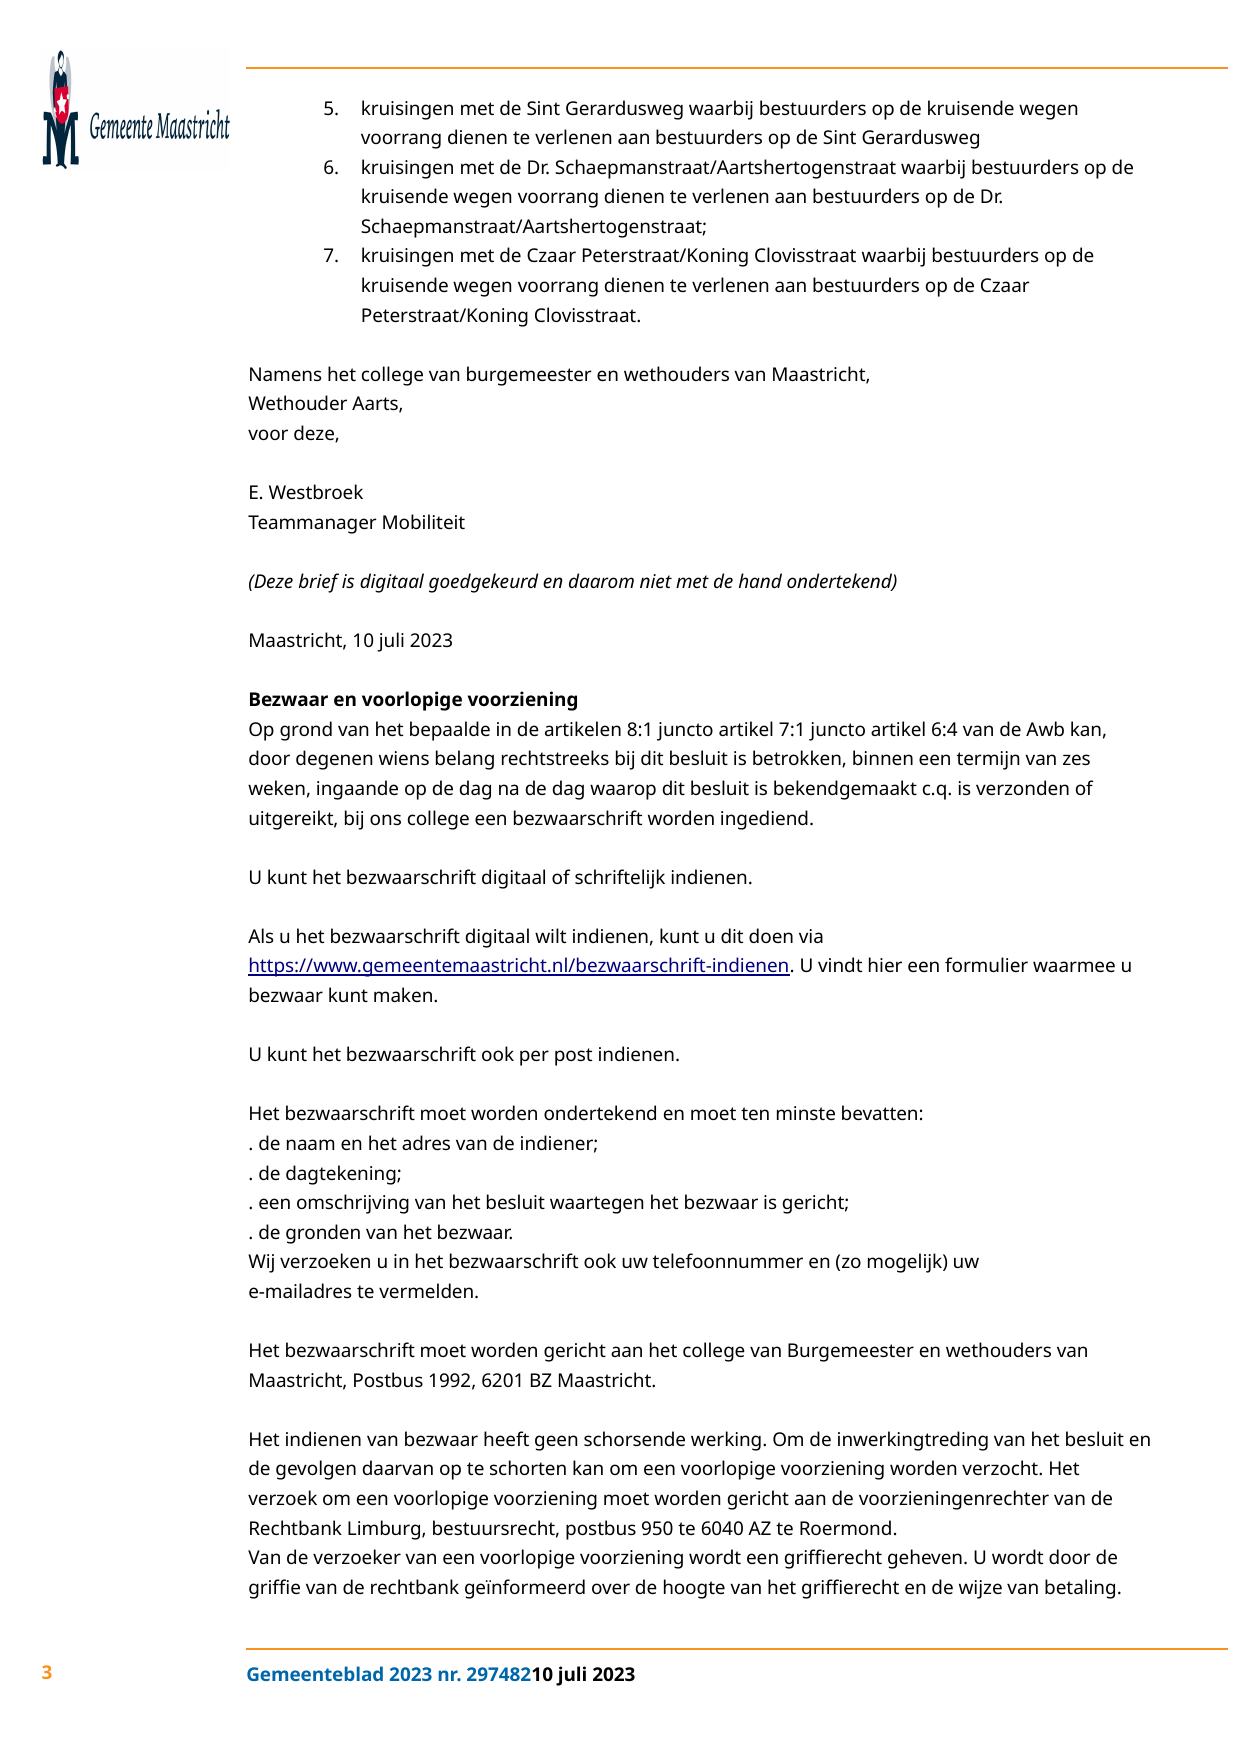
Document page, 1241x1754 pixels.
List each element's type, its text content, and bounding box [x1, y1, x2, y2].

text Teammanager Mobiliteit [248, 509, 1152, 535]
text U kunt het bezwaarschrift ook per post indienen. [248, 1041, 1152, 1067]
text Als u het bezwaarschrift digitaal wilt indienen, kunt u dit doen via https://www.gemeentemaastricht.nl/bezwaarschrift-indienen. U vindt hier een formulier waarmee u bezwaar kunt maken. [248, 923, 1152, 1008]
text Het bezwaarschrift moet worden gericht aan het college van Burgemeester en wethouders van Maastricht, Postbus 1992, 6201 BZ Maastricht. [248, 1337, 1152, 1393]
text . een omschrijving van het besluit waartegen het bezwaar is gericht; [248, 1189, 1152, 1215]
text E. Westbroek [248, 479, 1152, 505]
text . de naam en het adres van de indiener; [248, 1130, 1152, 1156]
text . de dagtekening; [248, 1160, 1152, 1186]
text Het indienen van bezwaar heeft geen schorsende werking. Om de inwerkingtreding van het besluit en de gevolgen daarvan op te schorten kan om een voorlopige voorziening worden verzocht. Het verzoek om een voorlopige voorziening moet worden gericht aan de voorzieningenrechter van de Rechtbank Limburg, bestuursrecht, postbus 950 te 6040 AZ te Roermond. [248, 1426, 1152, 1541]
text Bezwaar en voorlopige voorziening [248, 686, 1152, 712]
text Van de verzoeker van een voorlopige voorziening wordt een griffierecht geheven. U wordt door de griffie van de rechtbank geïnformeerd over de hoogte van het griffierecht en de wijze van betaling. [248, 1544, 1152, 1600]
list kruisingen met de Dr. Schaepmanstraat/Aartshertogenstraat waarbij bestuurders op de kruisende wegen voorrang dienen te verlenen aan bestuurders op de Dr. Schaepmanstraat/Aartshertogenstraat; [323, 154, 1152, 239]
text Wethouder Aarts, [248, 391, 1152, 416]
text Namens het college van burgemeester en wethouders van Maastricht, [248, 361, 1152, 387]
text voor deze, [248, 420, 1152, 446]
list kruisingen met de Czaar Peterstraat/Koning Clovisstraat waarbij bestuurders op de kruisende wegen voorrang dienen te verlenen aan bestuurders op de Czaar Peterstraat/Koning Clovisstraat. [323, 243, 1152, 328]
text (Deze brief is digitaal goedgekeurd en daarom niet met de hand ondertekend) [248, 568, 1152, 594]
list kruisingen met de Sint Gerardusweg waarbij bestuurders op de kruisende wegen voorrang dienen te verlenen aan bestuurders op de Sint Gerardusweg [323, 95, 1152, 150]
text Wij verzoeken u in het bezwaarschrift ook uw telefoonnummer en (zo mogelijk) uw [248, 1248, 1152, 1274]
text e-mailadres te vermelden. [248, 1278, 1152, 1304]
text Het bezwaarschrift moet worden ondertekend en moet ten minste bevatten: [248, 1101, 1152, 1126]
text U kunt het bezwaarschrift digitaal of schriftelijk indienen. [248, 864, 1152, 890]
picture [41, 47, 231, 172]
text Maastricht, 10 juli 2023 [248, 627, 1152, 653]
text . de gronden van het bezwaar. [248, 1219, 1152, 1245]
text Op grond van het bepaalde in de artikelen 8:1 juncto artikel 7:1 juncto artikel 6:4 van de Awb kan, door degenen wiens belang rechtstreeks bij dit besluit is betrokken, binnen een termijn van zes weken, ingaande op de dag na de dag waarop dit besluit is bekendgemaakt c.q. is verzonden of uitgereikt, bij ons college een bezwaarschrift worden ingediend. [248, 716, 1152, 831]
